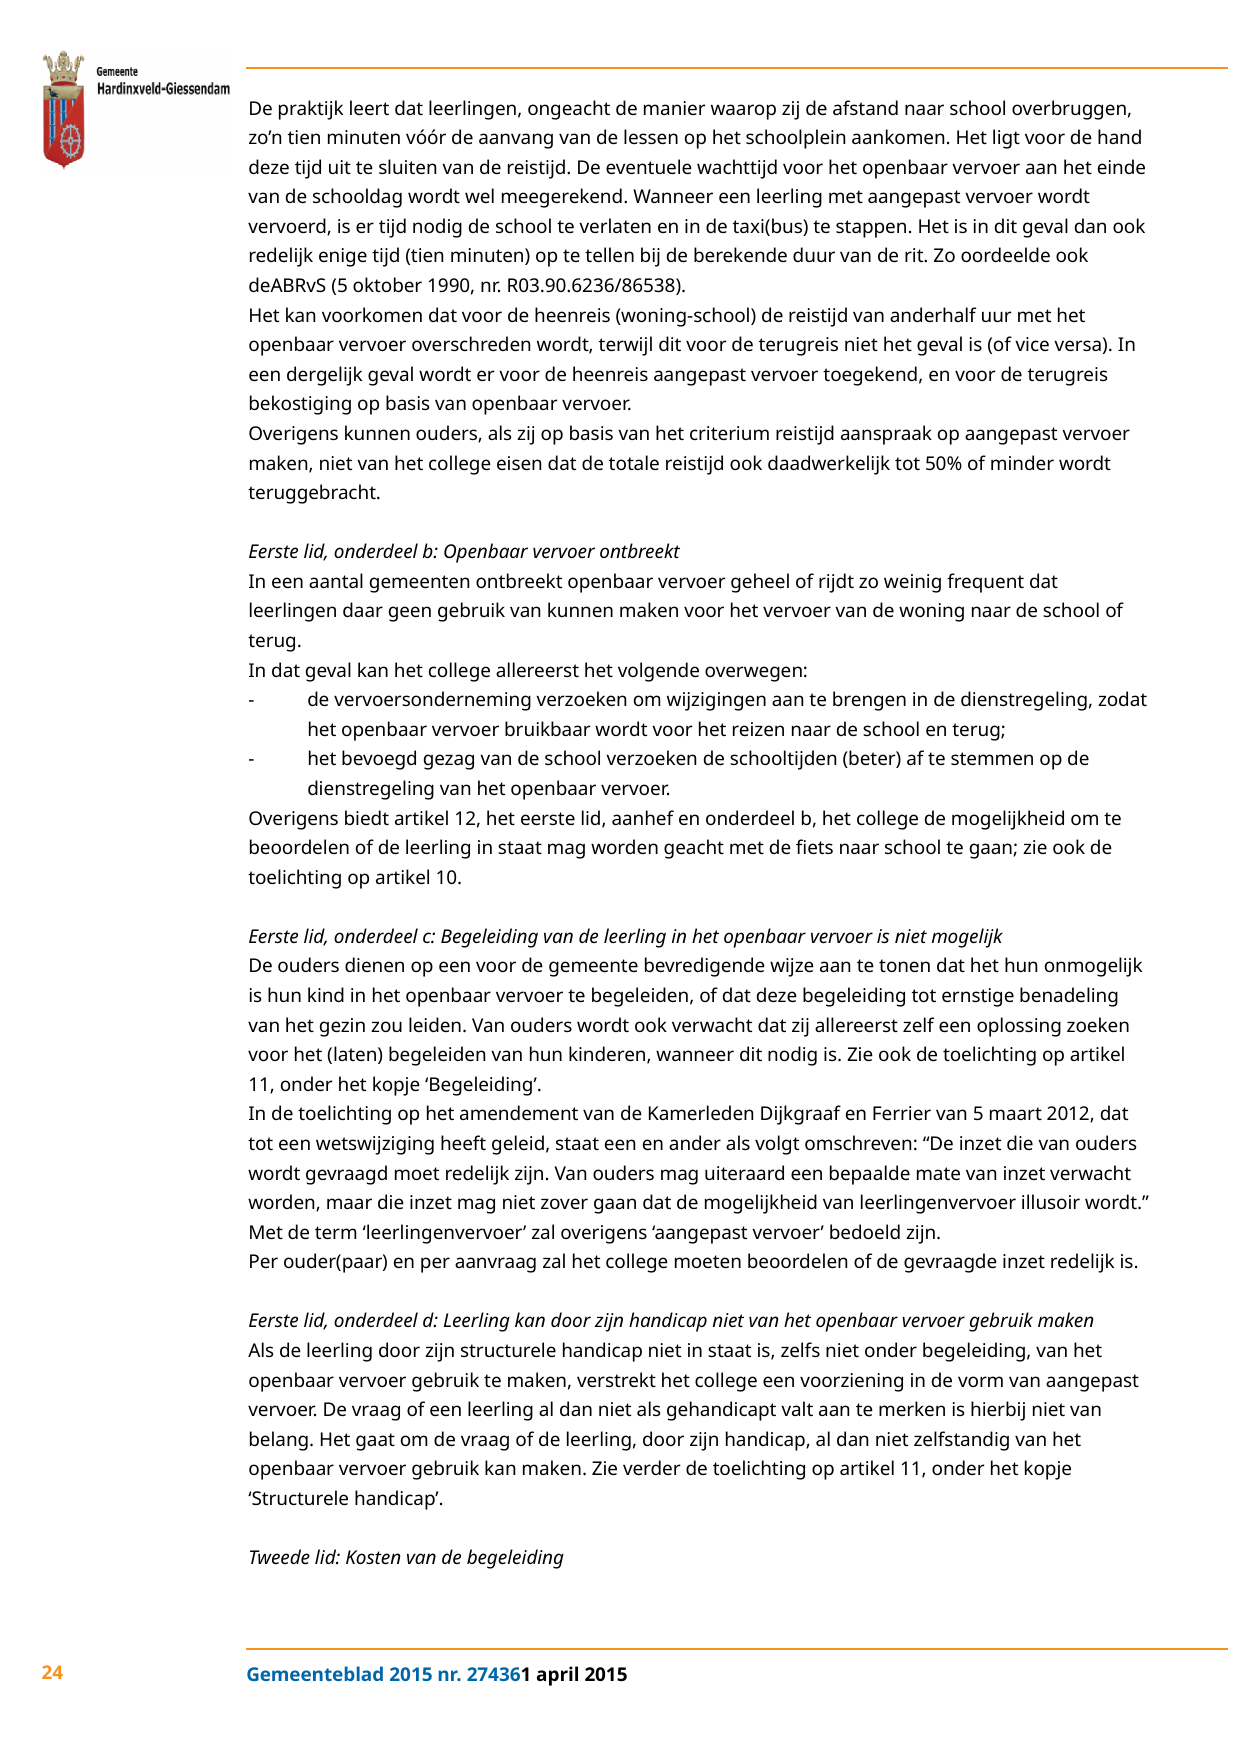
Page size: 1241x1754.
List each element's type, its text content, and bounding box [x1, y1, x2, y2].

text Tweede lid: Kosten van de begeleiding [248, 1544, 1152, 1570]
text In de toelichting op het amendement van de Kamerleden Dijkgraaf en Ferrier van 5 maart 2012, dat tot een wetswijziging heeft geleid, staat een en ander als volgt omschreven: “De inzet die van ouders wordt gevraagd moet redelijk zijn. Van ouders mag uiteraard een bepaalde mate van inzet verwacht worden, maar die inzet mag niet zover gaan dat de mogelijkheid van leerlingenvervoer illusoir wordt.” [248, 1101, 1152, 1215]
text Als de leerling door zijn structurele handicap niet in staat is, zelfs niet onder begeleiding, van het openbaar vervoer gebruik te maken, verstrekt het college een voorziening in de vorm van aangepast vervoer. De vraag of een leerling al dan niet als gehandicapt valt aan te merken is hierbij niet van belang. Het gaat om de vraag of de leerling, door zijn handicap, al dan niet zelfstandig van het openbaar vervoer gebruik kan maken. Zie verder de toelichting op artikel 11, onder het kopje ‘Structurele handicap’. [248, 1337, 1152, 1511]
text Het kan voorkomen dat voor de heenreis (woning-school) de reistijd van anderhalf uur met het openbaar vervoer overschreden wordt, terwijl dit voor de terugreis niet het geval is (of vice versa). In een dergelijk geval wordt er voor de heenreis aangepast vervoer toegekend, en voor de terugreis bekostiging op basis van openbaar vervoer. [248, 302, 1152, 416]
picture [41, 47, 231, 172]
text De ouders dienen op een voor de gemeente bevredigende wijze aan te tonen dat het hun onmogelijk is hun kind in het openbaar vervoer te begeleiden, of dat deze begeleiding tot ernstige benadeling van het gezin zou leiden. Van ouders wordt ook verwacht dat zij allereerst zelf een oplossing zoeken voor het (laten) begeleiden van hun kinderen, wanneer dit nodig is. Zie ook de toelichting op artikel 11, onder het kopje ‘Begeleiding’. [248, 953, 1152, 1097]
text Overigens kunnen ouders, als zij op basis van het criterium reistijd aanspraak op aangepast vervoer maken, niet van het college eisen dat de totale reistijd ook daadwerkelijk tot 50% of minder wordt teruggebracht. [248, 420, 1152, 505]
text De praktijk leert dat leerlingen, ongeacht de manier waarop zij de afstand naar school overbruggen, zo’n tien minuten vóór de aanvang van de lessen op het schoolplein aankomen. Het ligt voor de hand deze tijd uit te sluiten van de reistijd. De eventuele wachttijd voor het openbaar vervoer aan het einde van de schooldag wordt wel meegerekend. Wanneer een leerling met aangepast vervoer wordt vervoerd, is er tijd nodig de school te verlaten en in de taxi(bus) te stappen. Het is in dit geval dan ook redelijk enige tijd (tien minuten) op te tellen bij de berekende duur van de rit. Zo oordeelde ook deABRvS (5 oktober 1990, nr. R03.90.6236/86538). [248, 95, 1152, 298]
list het bevoegd gezag van de school verzoeken de schooltijden (beter) af te stemmen op de dienstregeling van het openbaar vervoer. [248, 746, 1152, 801]
list de vervoersonderneming verzoeken om wijzigingen aan te brengen in de dienstregeling, zodat het openbaar vervoer bruikbaar wordt voor het reizen naar de school en terug; [248, 686, 1152, 742]
text Overigens biedt artikel 12, het eerste lid, aanhef en onderdeel b, het college de mogelijkheid om te beoordelen of de leerling in staat mag worden geacht met de fiets naar school te gaan; zie ook de toelichting op artikel 10. [248, 805, 1152, 890]
text Eerste lid, onderdeel b: Openbaar vervoer ontbreekt [248, 538, 1152, 564]
text In een aantal gemeenten ontbreekt openbaar vervoer geheel of rijdt zo weinig frequent dat leerlingen daar geen gebruik van kunnen maken voor het vervoer van de woning naar de school of terug. [248, 568, 1152, 653]
text Eerste lid, onderdeel d: Leerling kan door zijn handicap niet van het openbaar vervoer gebruik maken [248, 1308, 1152, 1333]
text Per ouder(paar) en per aanvraag zal het college moeten beoordelen of de gevraagde inzet redelijk is. [248, 1248, 1152, 1274]
text In dat geval kan het college allereerst het volgende overwegen: [248, 657, 1152, 683]
text Met de term ‘leerlingenvervoer’ zal overigens ‘aangepast vervoer’ bedoeld zijn. [248, 1219, 1152, 1245]
text Eerste lid, onderdeel c: Begeleiding van de leerling in het openbaar vervoer is niet mogelijk [248, 923, 1152, 949]
